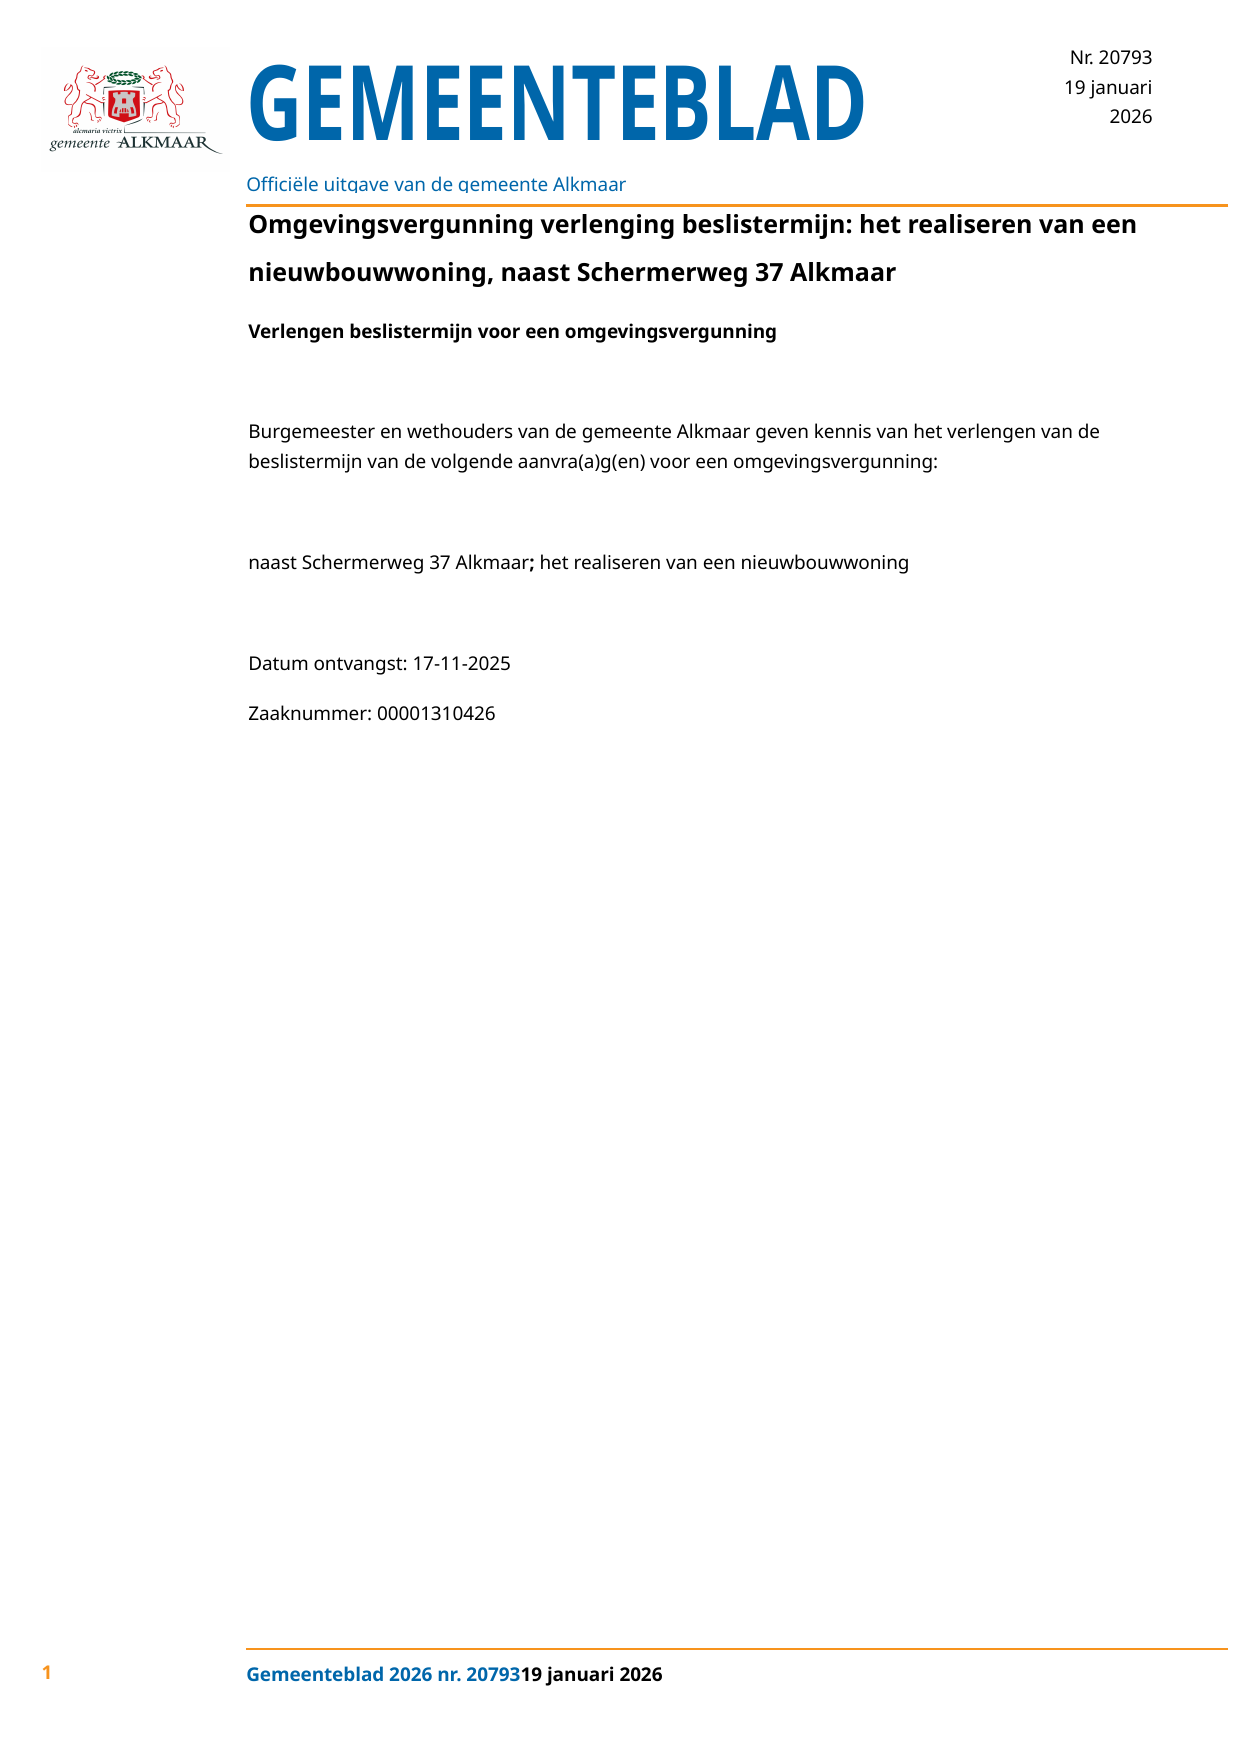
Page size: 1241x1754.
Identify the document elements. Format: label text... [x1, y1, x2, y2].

picture [41, 47, 231, 172]
text Omgevingsvergunning verlenging beslistermijn: het realiseren van een nieuwbouwwoning, naast Schermerweg 37 Alkmaar [248, 207, 1152, 288]
text Zaaknummer: 00001310426 [248, 700, 1152, 726]
text Verlengen beslistermijn voor een omgevingsvergunning [248, 318, 1152, 344]
text naast Schermerweg 37 Alkmaar; het realiseren van een nieuwbouwwoning [248, 549, 1152, 575]
text Datum ontvangst: 17-11-2025 [248, 650, 1152, 676]
text Burgemeester en wethouders van de gemeente Alkmaar geven kennis van het verlengen van de beslistermijn van de volgende aanvra(a)g(en) voor een omgevingsvergunning: [248, 419, 1152, 474]
